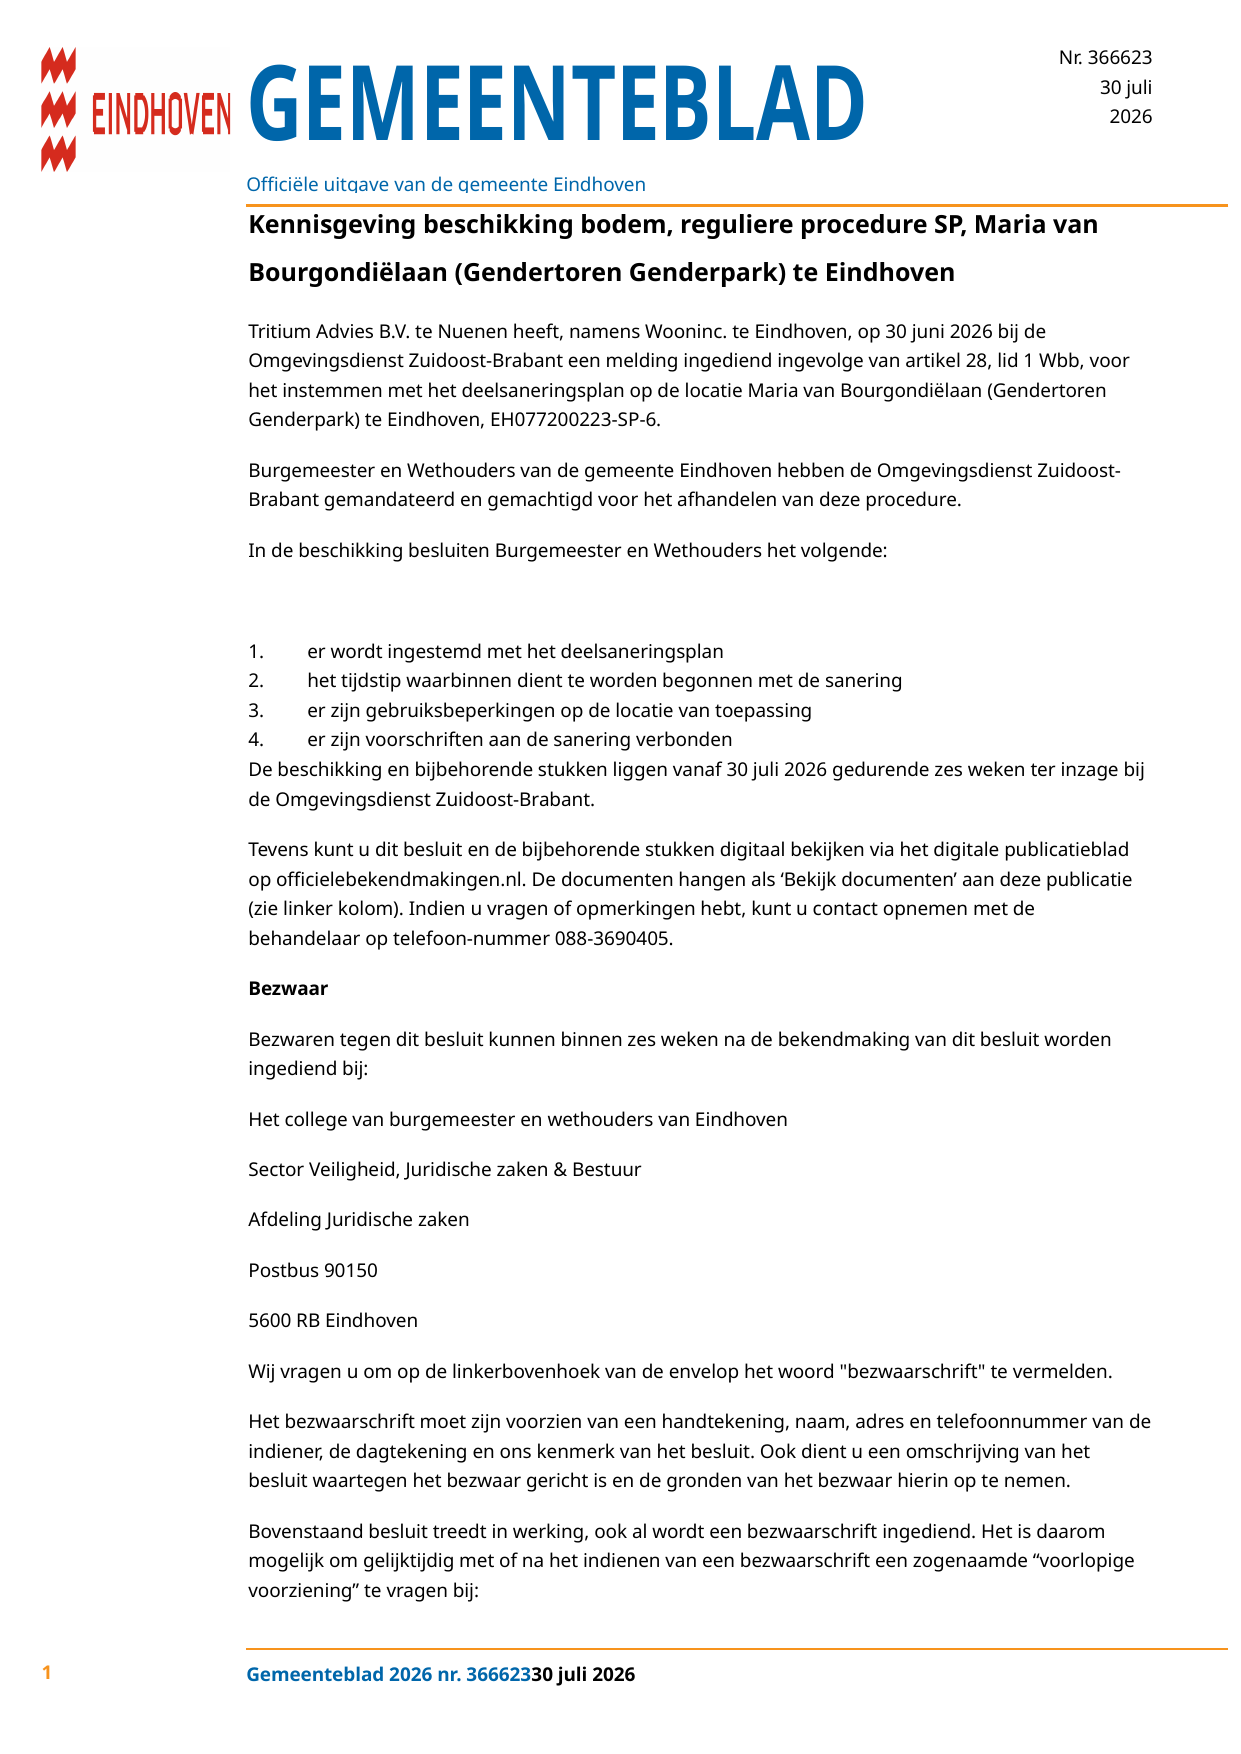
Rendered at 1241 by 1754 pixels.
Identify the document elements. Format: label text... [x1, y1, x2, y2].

picture [41, 47, 231, 172]
text In de beschikking besluiten Burgemeester en Wethouders het volgende: [248, 537, 1152, 563]
text Wij vragen u om op de linkerbovenhoek van de envelop het woord "bezwaarschrift" te vermelden. [248, 1358, 1152, 1384]
list er wordt ingestemd met het deelsaneringsplan [248, 638, 1152, 664]
text Het college van burgemeester en wethouders van Eindhoven [248, 1106, 1152, 1132]
text Bezwaren tegen dit besluit kunnen binnen zes weken na de bekendmaking van dit besluit worden ingediend bij: [248, 1026, 1152, 1081]
text Het bezwaarschrift moet zijn voorzien van een handtekening, naam, adres en telefoonnummer van de indiener, de dagtekening en ons kenmerk van het besluit. Ook dient u een omschrijving van het besluit waartegen het bezwaar gericht is en de gronden van het bezwaar hierin op te nemen. [248, 1408, 1152, 1493]
text Kennisgeving beschikking bodem, reguliere procedure SP, Maria van Bourgondiëlaan (Gendertoren Genderpark) te Eindhoven [248, 207, 1152, 288]
list het tijdstip waarbinnen dient te worden begonnen met de sanering [248, 667, 1152, 693]
text Burgemeester en Wethouders van de gemeente Eindhoven hebben de Omgevingsdienst Zuidoost-Brabant gemandateerd en gemachtigd voor het afhandelen van deze procedure. [248, 457, 1152, 512]
text Postbus 90150 [248, 1257, 1152, 1283]
list er zijn voorschriften aan de sanering verbonden [248, 727, 1152, 752]
text Tritium Advies B.V. te Nuenen heeft, namens Wooninc. te Eindhoven, op 30 juni 2026 bij de Omgevingsdienst Zuidoost-Brabant een melding ingediend ingevolge van artikel 28, lid 1 Wbb, voor het instemmen met het deelsaneringsplan op de locatie Maria van Bourgondiëlaan (Gendertoren Genderpark) te Eindhoven, EH077200223-SP-6. [248, 318, 1152, 432]
text Tevens kunt u dit besluit en de bijbehorende stukken digitaal bekijken via het digitale publicatieblad op officielebekendmakingen.nl. De documenten hangen als ‘Bekijk documenten’ aan deze publicatie (zie linker kolom). Indien u vragen of opmerkingen hebt, kunt u contact opnemen met de behandelaar op telefoon-nummer 088-3690405. [248, 836, 1152, 951]
text De beschikking en bijbehorende stukken liggen vanaf 30 juli 2026 gedurende zes weken ter inzage bij de Omgevingsdienst Zuidoost-Brabant. [248, 756, 1152, 812]
text Sector Veiligheid, Juridische zaken & Bestuur [248, 1156, 1152, 1182]
text Bezwaar [248, 975, 1152, 1001]
text Afdeling Juridische zaken [248, 1207, 1152, 1232]
text Bovenstaand besluit treedt in werking, ook al wordt een bezwaarschrift ingediend. Het is daarom mogelijk om gelijktijdig met of na het indienen van een bezwaarschrift een zogenaamde “voorlopige voorziening” te vragen bij: [248, 1518, 1152, 1603]
text 5600 RB Eindhoven [248, 1307, 1152, 1333]
list er zijn gebruiksbeperkingen op de locatie van toepassing [248, 697, 1152, 723]
